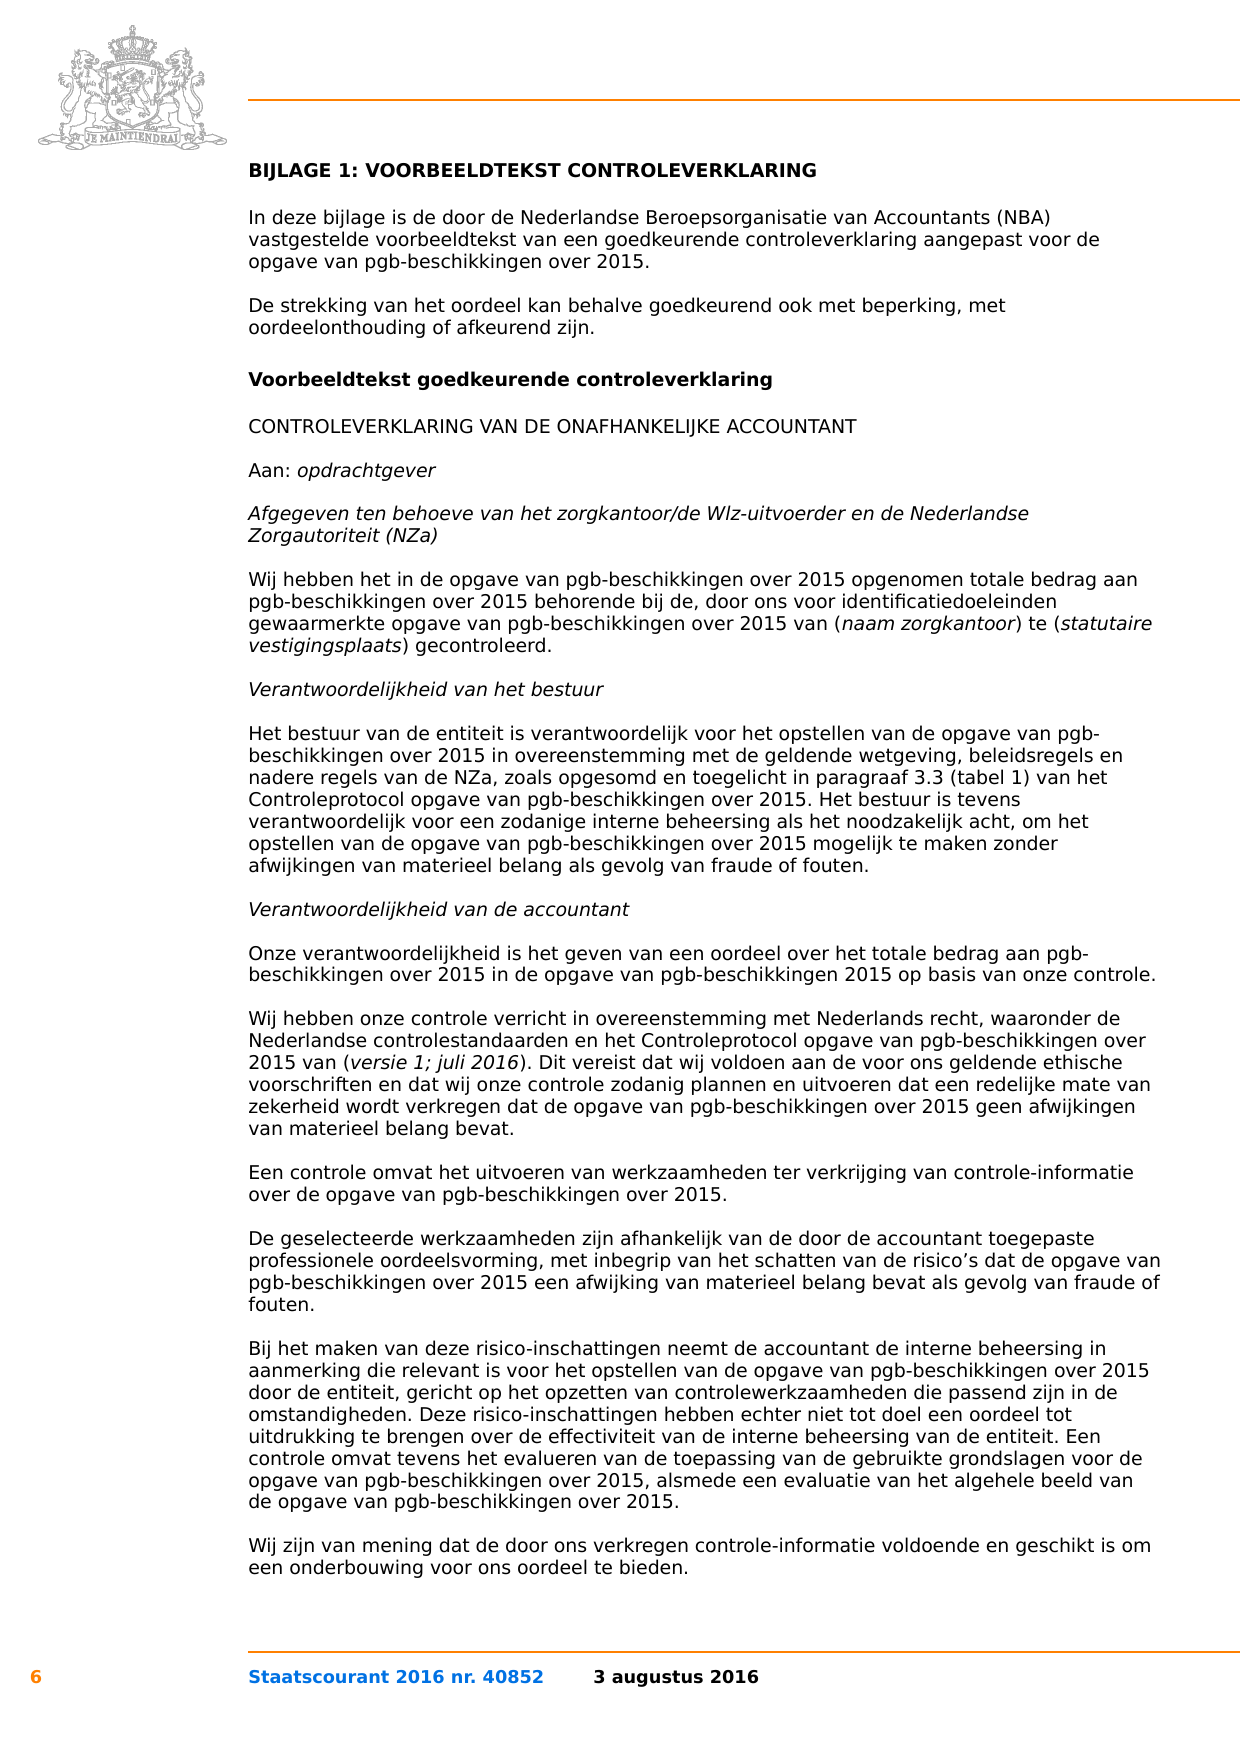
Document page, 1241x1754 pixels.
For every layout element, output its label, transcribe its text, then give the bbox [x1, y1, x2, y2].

subtitle Verantwoordelijkheid van het bestuur [248, 679, 1163, 701]
text De strekking van het oordeel kan behalve goedkeurend ook met beperking, met oordeelonthouding of afkeurend zijn. [248, 295, 1163, 339]
subtitle Voorbeeldtekst goedkeurende controleverklaring [248, 369, 1163, 391]
subtitle BIJLAGE 1: VOORBEELDTEKST CONTROLEVERKLARING [248, 160, 1163, 182]
text Wij hebben onze controle verricht in overeenstemming met Nederlands recht, waaronder de Nederlandse controlestandaarden en het Controleprotocol opgave van pgb-beschikkingen over 2015 van (versie 1; juli 2016). Dit vereist dat wij voldoen aan de voor ons geldende ethische voorschriften en dat wij onze controle zodanig plannen en uitvoeren dat een redelijke mate van zekerheid wordt verkregen dat de opgave van pgb-beschikkingen over 2015 geen afwijkingen van materieel belang bevat. [248, 1008, 1163, 1140]
text Bij het maken van deze risico-inschattingen neemt de accountant de interne beheersing in aanmerking die relevant is voor het opstellen van de opgave van pgb-beschikkingen over 2015 door de entiteit, gericht op het opzetten van controlewerkzaamheden die passend zijn in de omstandigheden. Deze risico-inschattingen hebben echter niet tot doel een oordeel tot uitdrukking te brengen over de effectiviteit van de interne beheersing van de entiteit. Een controle omvat tevens het evalueren van de toepassing van de gebruikte grondslagen voor de opgave van pgb-beschikkingen over 2015, alsmede een evaluatie van het algehele beeld van de opgave van pgb-beschikkingen over 2015. [248, 1338, 1163, 1513]
text Wij hebben het in de opgave van pgb-beschikkingen over 2015 opgenomen totale bedrag aan pgb-beschikkingen over 2015 behorende bij de, door ons voor identificatiedoeleinden gewaarmerkte opgave van pgb-beschikkingen over 2015 van (naam zorgkantoor) te (statutaire vestigingsplaats) gecontroleerd. [248, 569, 1163, 657]
text Een controle omvat het uitvoeren van werkzaamheden ter verkrijging van controle-informatie over de opgave van pgb-beschikkingen over 2015. [248, 1162, 1163, 1206]
text Wij zijn van mening dat de door ons verkregen controle-informatie voldoende en geschikt is om een onderbouwing voor ons oordeel te bieden. [248, 1535, 1163, 1579]
text Afgegeven ten behoeve van het zorgkantoor/de Wlz-uitvoerder en de Nederlandse Zorgautoriteit (NZa) [248, 503, 1163, 547]
text CONTROLEVERKLARING VAN DE ONAFHANKELIJKE ACCOUNTANT [248, 416, 1163, 438]
text De geselecteerde werkzaamheden zijn afhankelijk van de door de accountant toegepaste professionele oordeelsvorming, met inbegrip van het schatten van de risico’s dat de opgave van pgb-beschikkingen over 2015 een afwijking van materieel belang bevat als gevolg van fraude of fouten. [248, 1228, 1163, 1316]
text In deze bijlage is de door de Nederlandse Beroepsorganisatie van Accountants (NBA) vastgestelde voorbeeldtekst van een goedkeurende controleverklaring aangepast voor de opgave van pgb-beschikkingen over 2015. [248, 207, 1163, 273]
text Onze verantwoordelijkheid is het geven van een oordeel over het totale bedrag aan pgb-beschikkingen over 2015 in de opgave van pgb-beschikkingen 2015 op basis van onze controle. [248, 942, 1163, 986]
text Aan: opdrachtgever [248, 459, 1163, 481]
text Het bestuur van de entiteit is verantwoordelijk voor het opstellen van de opgave van pgb-beschikkingen over 2015 in overeenstemming met de geldende wetgeving, beleidsregels en nadere regels van de NZa, zoals opgesomd en toegelicht in paragraaf 3.3 (tabel 1) van het Controleprotocol opgave van pgb-beschikkingen over 2015. Het bestuur is tevens verantwoordelijk voor een zodanige interne beheersing als het noodzakelijk acht, om het opstellen van de opgave van pgb-beschikkingen over 2015 mogelijk te maken zonder afwijkingen van materieel belang als gevolg van fraude of fouten. [248, 723, 1163, 877]
subtitle Verantwoordelijkheid van de accountant [248, 898, 1163, 921]
picture [38, 25, 227, 150]
